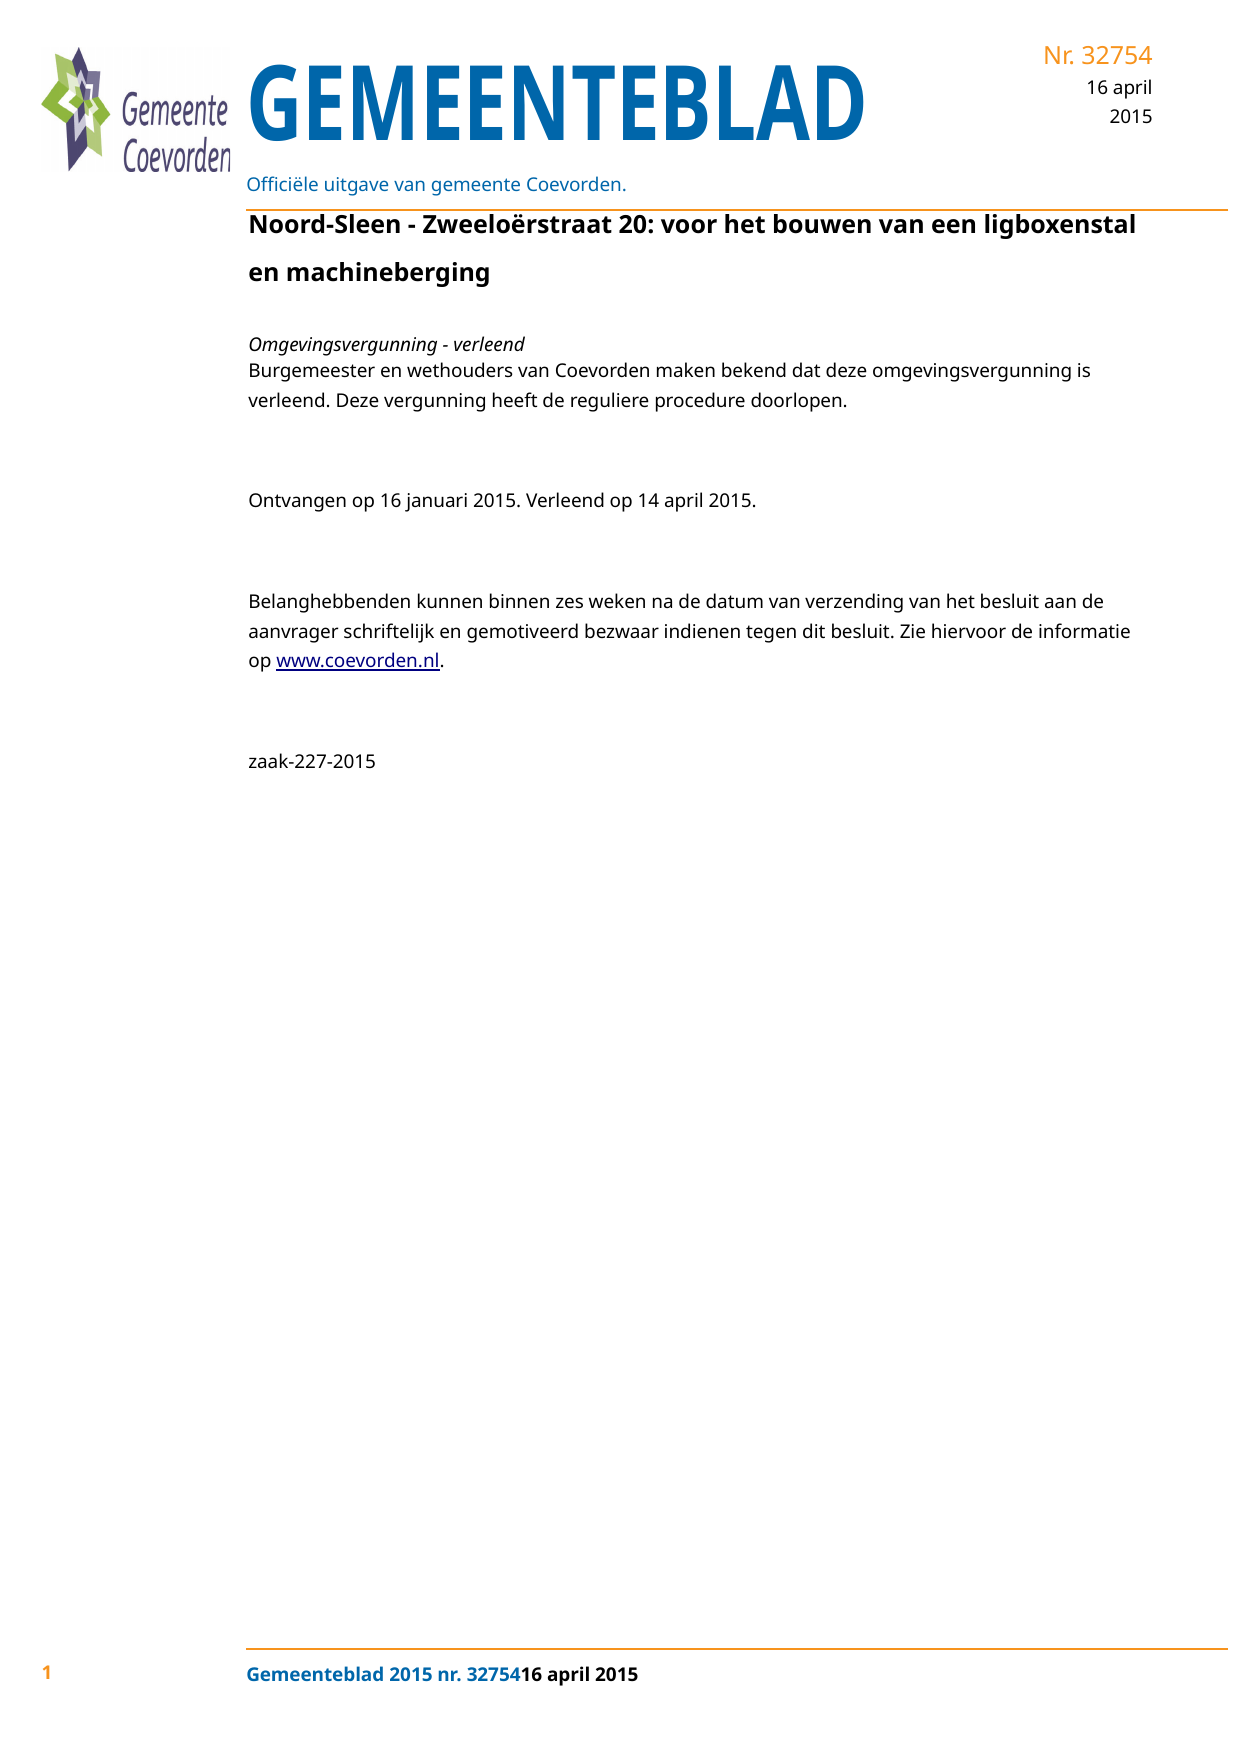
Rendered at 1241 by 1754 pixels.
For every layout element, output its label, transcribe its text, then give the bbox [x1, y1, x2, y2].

text zaak-227-2015 [248, 748, 1152, 774]
text Noord-Sleen - Zweeloërstraat 20: voor het bouwen van een ligboxenstal en machineberging [248, 211, 1152, 288]
picture [41, 47, 231, 172]
text Burgemeester en wethouders van Coevorden maken bekend dat deze omgevingsvergunning is verleend. Deze vergunning heeft de reguliere procedure doorlopen. [248, 357, 1152, 412]
text Belanghebbenden kunnen binnen zes weken na de datum van verzending van het besluit aan de aanvrager schriftelijk en gemotiveerd bezwaar indienen tegen dit besluit. Zie hiervoor de informatie op www.coevorden.nl. [248, 588, 1152, 673]
text Omgevingsvergunning - verleend [248, 331, 1152, 357]
text Ontvangen op 16 januari 2015. Verleend op 14 april 2015. [248, 488, 1152, 513]
